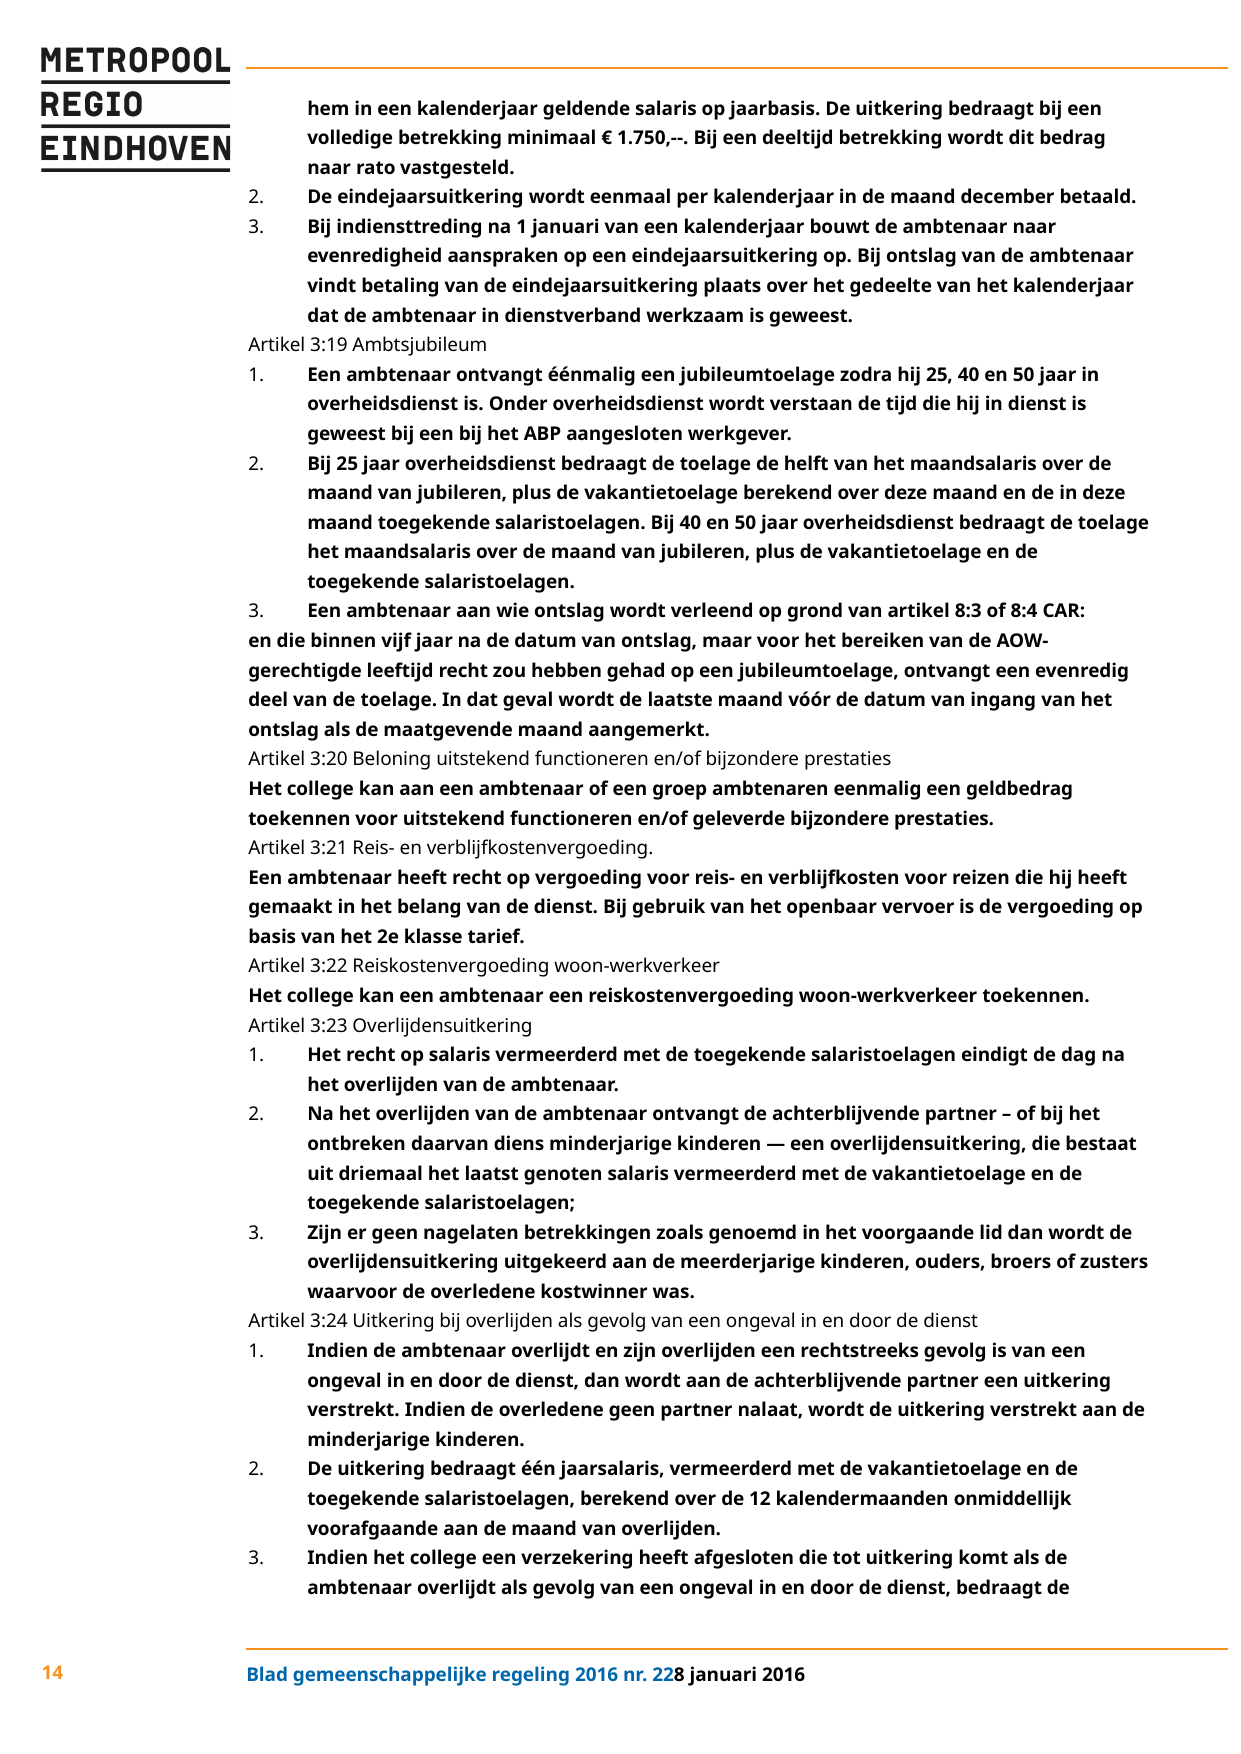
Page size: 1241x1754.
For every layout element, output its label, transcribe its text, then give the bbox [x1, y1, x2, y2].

list Bij indiensttreding na 1 januari van een kalenderjaar bouwt de ambtenaar naar evenredigheid aanspraken op een eindejaarsuitkering op. Bij ontslag van de ambtenaar vindt betaling van de eindejaarsuitkering plaats over het gedeelte van het kalenderjaar dat de ambtenaar in dienstverband werkzaam is geweest. [248, 213, 1152, 328]
text Artikel 3:20 Beloning uitstekend functioneren en/of bijzondere prestaties [248, 746, 1152, 771]
text Artikel 3:22 Reiskostenvergoeding woon-werkverkeer [248, 953, 1152, 978]
text Artikel 3:24 Uitkering bij overlijden als gevolg van een ongeval in en door de dienst [248, 1308, 1152, 1333]
text Artikel 3:21 Reis- en verblijfkostenvergoeding. [248, 834, 1152, 860]
list Het recht op salaris vermeerderd met de toegekende salaristoelagen eindigt de dag na het overlijden van de ambtenaar. [248, 1041, 1152, 1097]
text Artikel 3:23 Overlijdensuitkering [248, 1012, 1152, 1038]
list De uitkering bedraagt één jaarsalaris, vermeerderd met de vakantietoelage en de toegekende salaristoelagen, berekend over de 12 kalendermaanden onmiddellijk voorafgaande aan de maand van overlijden. [248, 1456, 1152, 1541]
list Een ambtenaar aan wie ontslag wordt verleend op grond van artikel 8:3 of 8:4 CAR: [248, 598, 1152, 623]
list Na het overlijden van de ambtenaar ontvangt de achterblijvende partner – of bij het ontbreken daarvan diens minderjarige kinderen — een overlijdensuitkering, die bestaat uit driemaal het laatst genoten salaris vermeerderd met de vakantietoelage en de toegekende salaristoelagen; [248, 1101, 1152, 1215]
list Een ambtenaar ontvangt éénmalig een jubileumtoelage zodra hij 25, 40 en 50 jaar in overheidsdienst is. Onder overheidsdienst wordt verstaan de tijd die hij in dienst is geweest bij een bij het ABP aangesloten werkgever. [248, 361, 1152, 446]
text Het college kan een ambtenaar een reiskostenvergoeding woon-werkverkeer toekennen. [248, 982, 1152, 1008]
text Het college kan aan een ambtenaar of een groep ambtenaren eenmalig een geldbedrag toekennen voor uitstekend functioneren en/of geleverde bijzondere prestaties. [248, 775, 1152, 831]
list Indien het college een verzekering heeft afgesloten die tot uitkering komt als de ambtenaar overlijdt als gevolg van een ongeval in en door de dienst, bedraagt de [248, 1544, 1152, 1600]
text Artikel 3:19 Ambtsjubileum [248, 331, 1152, 357]
list De eindejaarsuitkering wordt eenmaal per kalenderjaar in de maand december betaald. [248, 183, 1152, 209]
list Bij 25 jaar overheidsdienst bedraagt de toelage de helft van het maandsalaris over de maand van jubileren, plus de vakantietoelage berekend over deze maand en de in deze maand toegekende salaristoelagen. Bij 40 en 50 jaar overheidsdienst bedraagt de toelage het maandsalaris over de maand van jubileren, plus de vakantietoelage en de toegekende salaristoelagen. [248, 450, 1152, 594]
text en die binnen vijf jaar na de datum van ontslag, maar voor het bereiken van de AOW-gerechtigde leeftijd recht zou hebben gehad op een jubileumtoelage, ontvangt een evenredig deel van de toelage. In dat geval wordt de laatste maand vóór de datum van ingang van het ontslag als de maatgevende maand aangemerkt. [248, 627, 1152, 742]
list Zijn er geen nagelaten betrekkingen zoals genoemd in het voorgaande lid dan wordt de overlijdensuitkering uitgekeerd aan de meerderjarige kinderen, ouders, broers of zusters waarvoor de overledene kostwinner was. [248, 1219, 1152, 1304]
text Een ambtenaar heeft recht op vergoeding voor reis- en verblijfkosten voor reizen die hij heeft gemaakt in het belang van de dienst. Bij gebruik van het openbaar vervoer is de vergoeding op basis van het 2e klasse tarief. [248, 864, 1152, 949]
picture [41, 47, 231, 172]
list Indien de ambtenaar overlijdt en zijn overlijden een rechtstreeks gevolg is van een ongeval in en door de dienst, dan wordt aan de achterblijvende partner een uitkering verstrekt. Indien de overledene geen partner nalaat, wordt de uitkering verstrekt aan de minderjarige kinderen. [248, 1337, 1152, 1452]
list hem in een kalenderjaar geldende salaris op jaarbasis. De uitkering bedraagt bij een volledige betrekking minimaal € 1.750,--. Bij een deeltijd betrekking wordt dit bedrag naar rato vastgesteld. [248, 95, 1152, 180]
